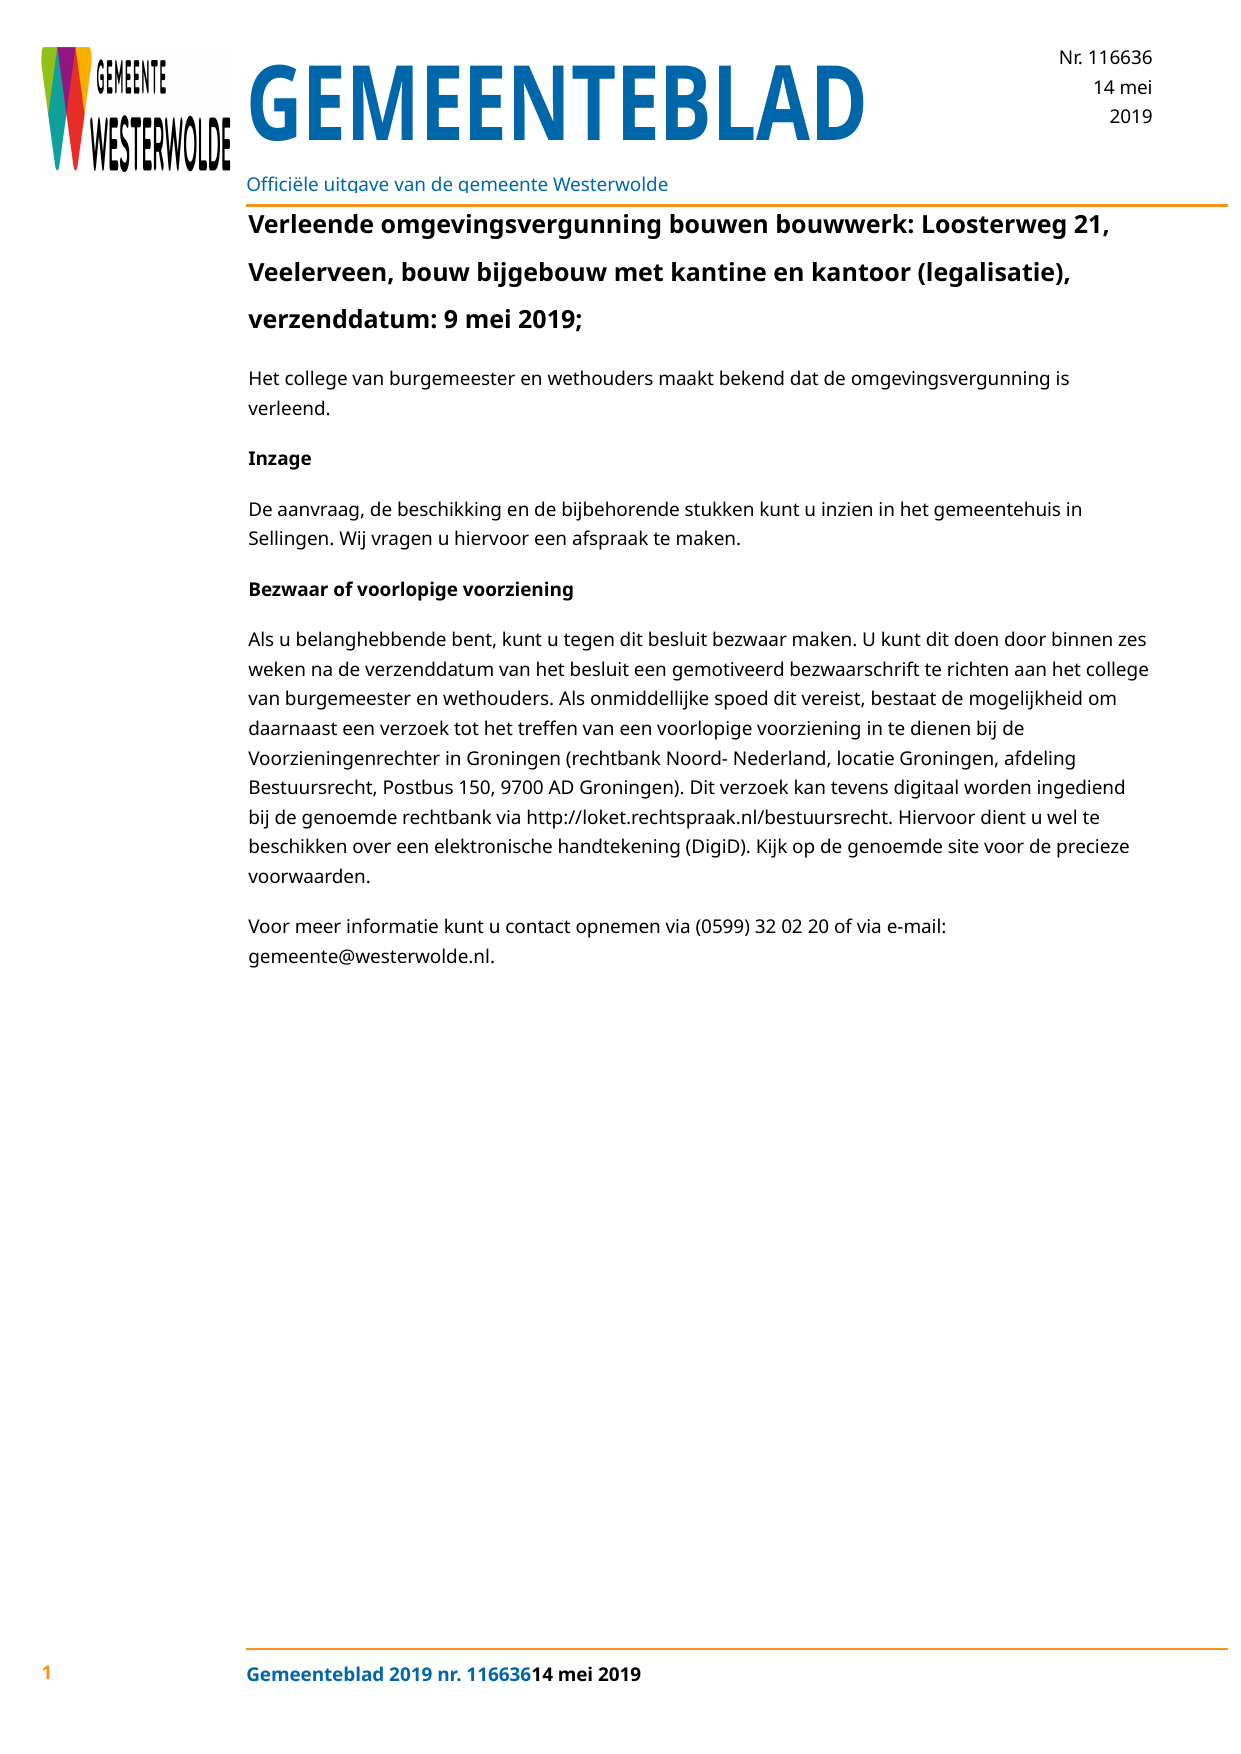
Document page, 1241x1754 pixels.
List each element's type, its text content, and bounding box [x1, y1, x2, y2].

text De aanvraag, de beschikking en de bijbehorende stukken kunt u inzien in het gemeentehuis in Sellingen. Wij vragen u hiervoor een afspraak te maken. [248, 496, 1152, 551]
text Voor meer informatie kunt u contact opnemen via (0599) 32 02 20 of via e-mail: gemeente@westerwolde.nl. [248, 913, 1152, 969]
text Verleende omgevingsvergunning bouwen bouwwerk: Loosterweg 21, Veelerveen, bouw bijgebouw met kantine en kantoor (legalisatie), verzenddatum: 9 mei 2019; [248, 207, 1152, 336]
text Als u belanghebbende bent, kunt u tegen dit besluit bezwaar maken. U kunt dit doen door binnen zes weken na de verzenddatum van het besluit een gemotiveerd bezwaarschrift te richten aan het college van burgemeester en wethouders. Als onmiddellijke spoed dit vereist, bestaat de mogelijkheid om daarnaast een verzoek tot het treffen van een voorlopige voorziening in te dienen bij de Voorzieningenrechter in Groningen (rechtbank Noord- Nederland, locatie Groningen, afdeling Bestuursrecht, Postbus 150, 9700 AD Groningen). Dit verzoek kan tevens digitaal worden ingediend bij de genoemde rechtbank via http://loket.rechtspraak.nl/bestuursrecht. Hiervoor dient u wel te beschikken over een elektronische handtekening (DigiD). Kijk op de genoemde site voor de precieze voorwaarden. [248, 626, 1152, 889]
text Bezwaar of voorlopige voorziening [248, 576, 1152, 602]
text Het college van burgemeester en wethouders maakt bekend dat de omgevingsvergunning is verleend. [248, 366, 1152, 421]
text Inzage [248, 446, 1152, 471]
picture [41, 47, 231, 172]
